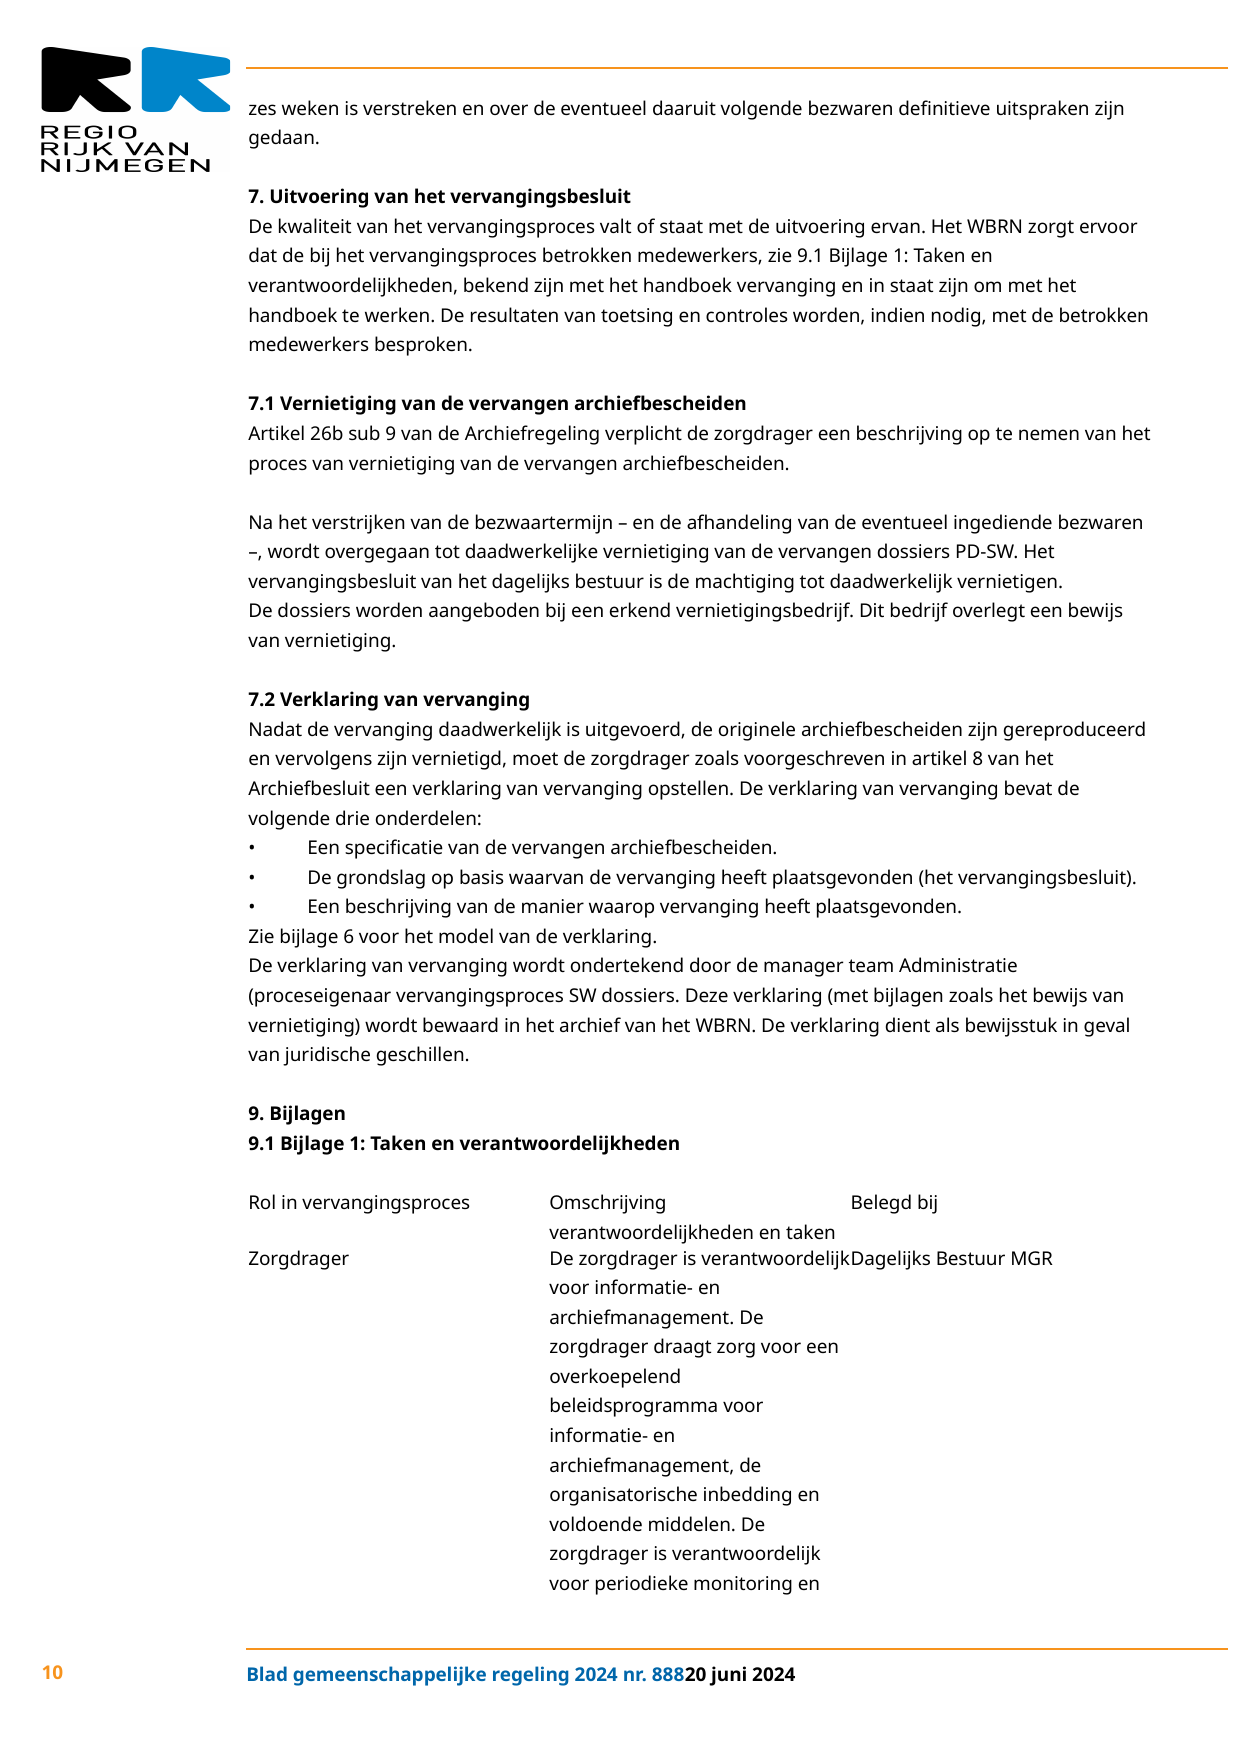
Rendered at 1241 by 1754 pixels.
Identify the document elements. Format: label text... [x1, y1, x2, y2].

text 7.1 Vernietiging van de vervangen archiefbescheiden [248, 391, 1152, 416]
table_cell Zorgdrager [248, 1245, 549, 1596]
text 7. Uitvoering van het vervangingsbesluit [248, 183, 1152, 209]
text De kwaliteit van het vervangingsproces valt of staat met de uitvoering ervan. Het WBRN zorgt ervoor dat de bij het vervangingsproces betrokken medewerkers, zie 9.1 Bijlage 1: Taken en verantwoordelijkheden, bekend zijn met het handboek vervanging en in staat zijn om met het handboek te werken. De resultaten van toetsing en controles worden, indien nodig, met de betrokken medewerkers besproken. [248, 213, 1152, 357]
text 7.2 Verklaring van vervanging [248, 686, 1152, 712]
table_header Omschrijving verantwoordelijkheden en taken [549, 1190, 850, 1245]
text Zie bijlage 6 voor het model van de verklaring. [248, 923, 1152, 949]
list Een specificatie van de vervangen archiefbescheiden. [248, 834, 1152, 860]
text Nadat de vervanging daadwerkelijk is uitgevoerd, de originele archiefbescheiden zijn gereproduceerd en vervolgens zijn vernietigd, moet de zorgdrager zoals voorgeschreven in artikel 8 van het Archiefbesluit een verklaring van vervanging opstellen. De verklaring van vervanging bevat de volgende drie onderdelen: [248, 716, 1152, 831]
list Een beschrijving van de manier waarop vervanging heeft plaatsgevonden. [248, 893, 1152, 919]
picture [200, 73, 231, 105]
text De verklaring van vervanging wordt ondertekend door de manager team Administratie (proceseigenaar vervangingsproces SW dossiers. Deze verklaring (met bijlagen zoals het bewijs van vernietiging) wordt bewaard in het archief van het WBRN. De verklaring dient als bewijsstuk in geval van juridische geschillen. [248, 953, 1152, 1067]
table_cell De zorgdrager is verantwoordelijk voor informatie- en archiefmanagement. De zorgdrager draagt zorg voor een overkoepelend beleidsprogramma voor informatie- en archiefmanagement, de organisatorische inbedding en voldoende middelen. De zorgdrager is verantwoordelijk voor periodieke monitoring en [549, 1245, 850, 1596]
text 9. Bijlagen [248, 1101, 1152, 1126]
table_header Rol in vervangingsproces [248, 1190, 549, 1245]
text zes weken is verstreken en over de eventueel daaruit volgende bezwaren definitieve uitspraken zijn gedaan. [248, 95, 1152, 150]
table_cell Dagelijks Bestuur MGR [850, 1245, 1152, 1596]
picture [161, 47, 231, 59]
picture [41, 47, 231, 172]
text De dossiers worden aangeboden bij een erkend vernietigingsbedrijf. Dit bedrijf overlegt een bewijs van vernietiging. [248, 598, 1152, 653]
table_header Belegd bij [850, 1190, 1152, 1245]
list De grondslag op basis waarvan de vervanging heeft plaatsgevonden (het vervangingsbesluit). [248, 864, 1152, 890]
text 9.1 Bijlage 1: Taken en verantwoordelijkheden [248, 1130, 1152, 1156]
text Na het verstrijken van de bezwaartermijn – en de afhandeling van de eventueel ingediende bezwaren –, wordt overgegaan tot daadwerkelijke vernietiging van de vervangen dossiers PD-SW. Het vervangingsbesluit van het dagelijks bestuur is de machtiging tot daadwerkelijk vernietigen. [248, 509, 1152, 594]
text Artikel 26b sub 9 van de Archiefregeling verplicht de zorgdrager een beschrijving op te nemen van het proces van vernietiging van de vervangen archiefbescheiden. [248, 420, 1152, 476]
